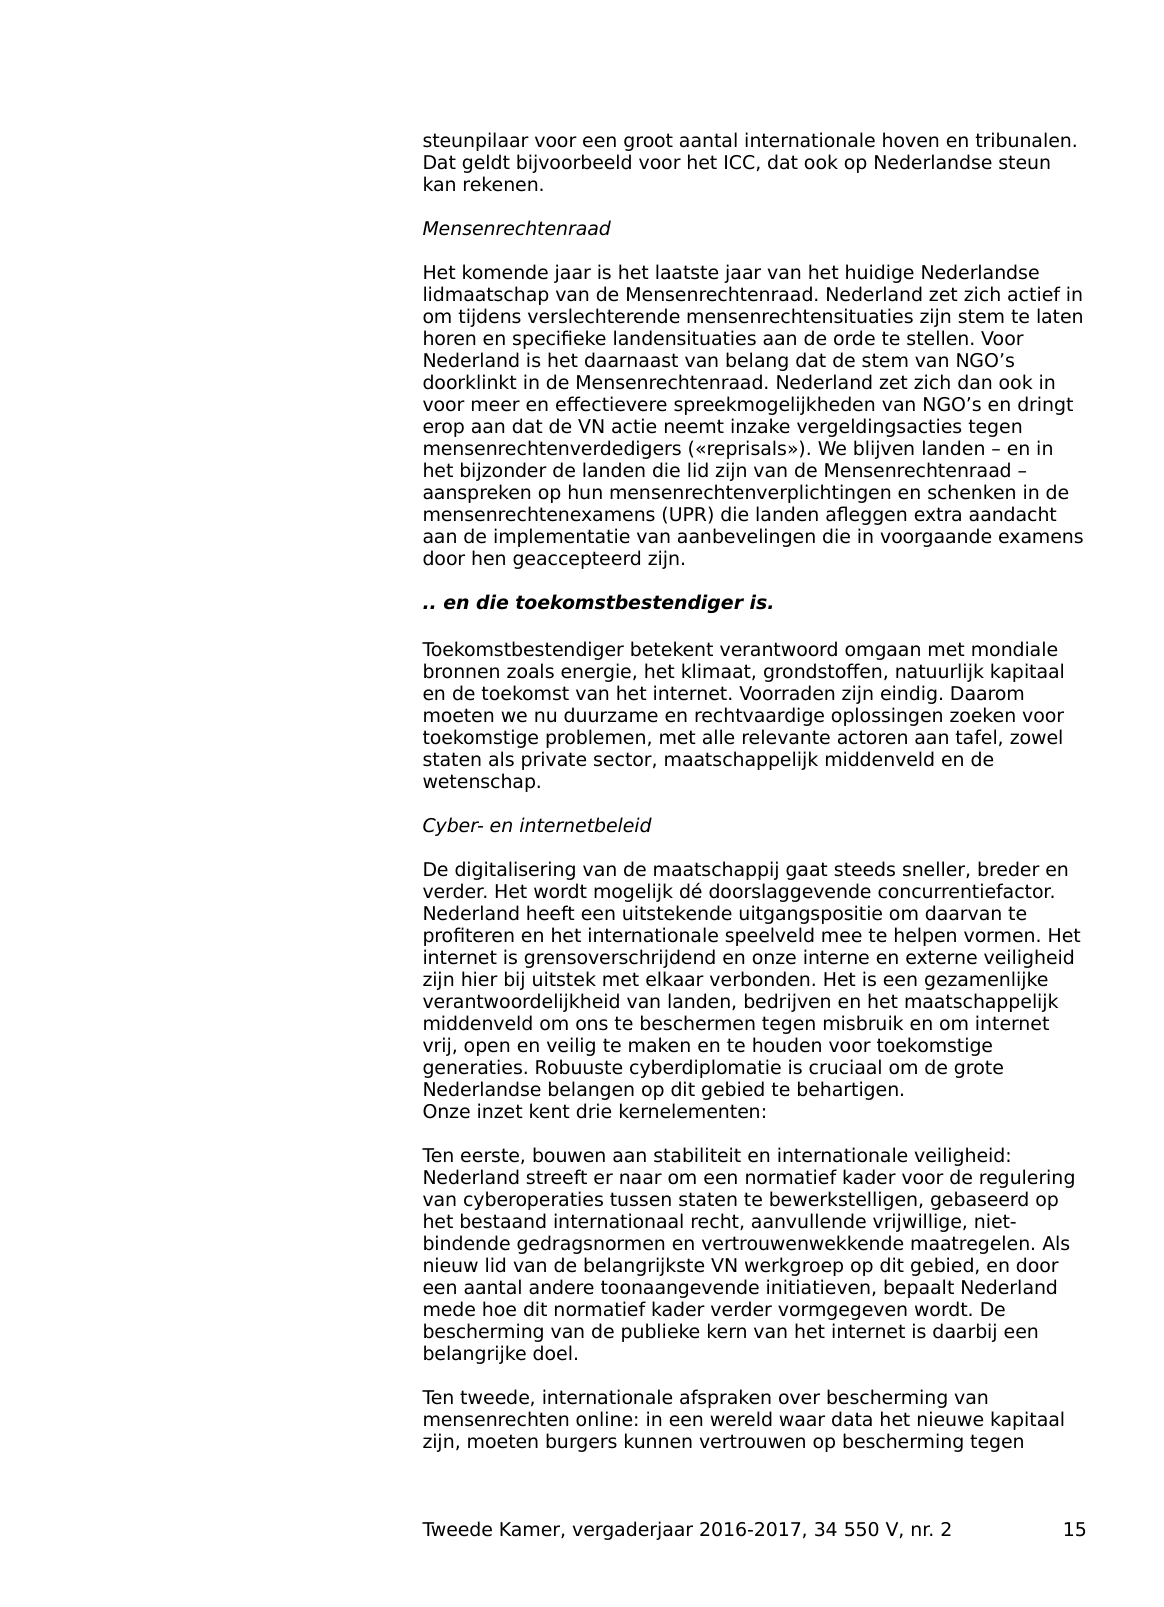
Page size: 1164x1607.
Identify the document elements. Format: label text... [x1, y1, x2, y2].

text Ten eerste, bouwen aan stabiliteit en internationale veiligheid: Nederland streeft er naar om een normatief kader voor de regulering van cyberoperaties tussen staten te bewerkstelligen, gebaseerd op het bestaand internationaal recht, aanvullende vrijwillige, niet-bindende gedragsnormen en vertrouwenwekkende maatregelen. Als nieuw lid van de belangrijkste VN werkgroep op dit gebied, en door een aantal andere toonaangevende initiatieven, bepaalt Nederland mede hoe dit normatief kader verder vormgegeven wordt. De bescherming van de publieke kern van het internet is daarbij een belangrijke doel. [422, 1145, 1087, 1365]
text Toekomstbestendiger betekent verantwoord omgaan met mondiale bronnen zoals energie, het klimaat, grondstoffen, natuurlijk kapitaal en de toekomst van het internet. Voorraden zijn eindig. Daarom moeten we nu duurzame en rechtvaardige oplossingen zoeken voor toekomstige problemen, met alle relevante actoren aan tafel, zowel staten als private sector, maatschappelijk middenveld en de wetenschap. [422, 639, 1087, 793]
text Onze inzet kent drie kernelementen: [422, 1101, 1087, 1123]
text steunpilaar voor een groot aantal internationale hoven en tribunalen. Dat geldt bijvoorbeeld voor het ICC, dat ook op Nederlandse steun kan rekenen. [422, 130, 1087, 196]
subtitle .. en die toekomstbestendiger is. [422, 592, 1087, 614]
text Ten tweede, internationale afspraken over bescherming van mensenrechten online: in een wereld waar data het nieuwe kapitaal zijn, moeten burgers kunnen vertrouwen op bescherming tegen [422, 1387, 1087, 1453]
text Het komende jaar is het laatste jaar van het huidige Nederlandse lidmaatschap van de Mensenrechtenraad. Nederland zet zich actief in om tijdens verslechterende mensenrechtensituaties zijn stem te laten horen en specifieke landensituaties aan de orde te stellen. Voor Nederland is het daarnaast van belang dat de stem van NGO’s doorklinkt in de Mensenrechtenraad. Nederland zet zich dan ook in voor meer en effectievere spreekmogelijkheden van NGO’s en dringt erop aan dat de VN actie neemt inzake vergeldingsacties tegen mensenrechtenverdedigers («reprisals»). We blijven landen – en in het bijzonder de landen die lid zijn van de Mensenrechtenraad – aanspreken op hun mensenrechtenverplichtingen en schenken in de mensenrechtenexamens (UPR) die landen afleggen extra aandacht aan de implementatie van aanbevelingen die in voorgaande examens door hen geaccepteerd zijn. [422, 262, 1087, 570]
subtitle Mensenrechtenraad [422, 218, 1087, 240]
subtitle Cyber- en internetbeleid [422, 815, 1087, 837]
text De digitalisering van de maatschappij gaat steeds sneller, breder en verder. Het wordt mogelijk dé doorslaggevende concurrentiefactor. Nederland heeft een uitstekende uitgangspositie om daarvan te profiteren en het internationale speelveld mee te helpen vormen. Het internet is grensoverschrijdend en onze interne en externe veiligheid zijn hier bij uitstek met elkaar verbonden. Het is een gezamenlijke verantwoordelijkheid van landen, bedrijven en het maatschappelijk middenveld om ons te beschermen tegen misbruik en om internet vrij, open en veilig te maken en te houden voor toekomstige generaties. Robuuste cyberdiplomatie is cruciaal om de grote Nederlandse belangen op dit gebied te behartigen. [422, 859, 1087, 1101]
